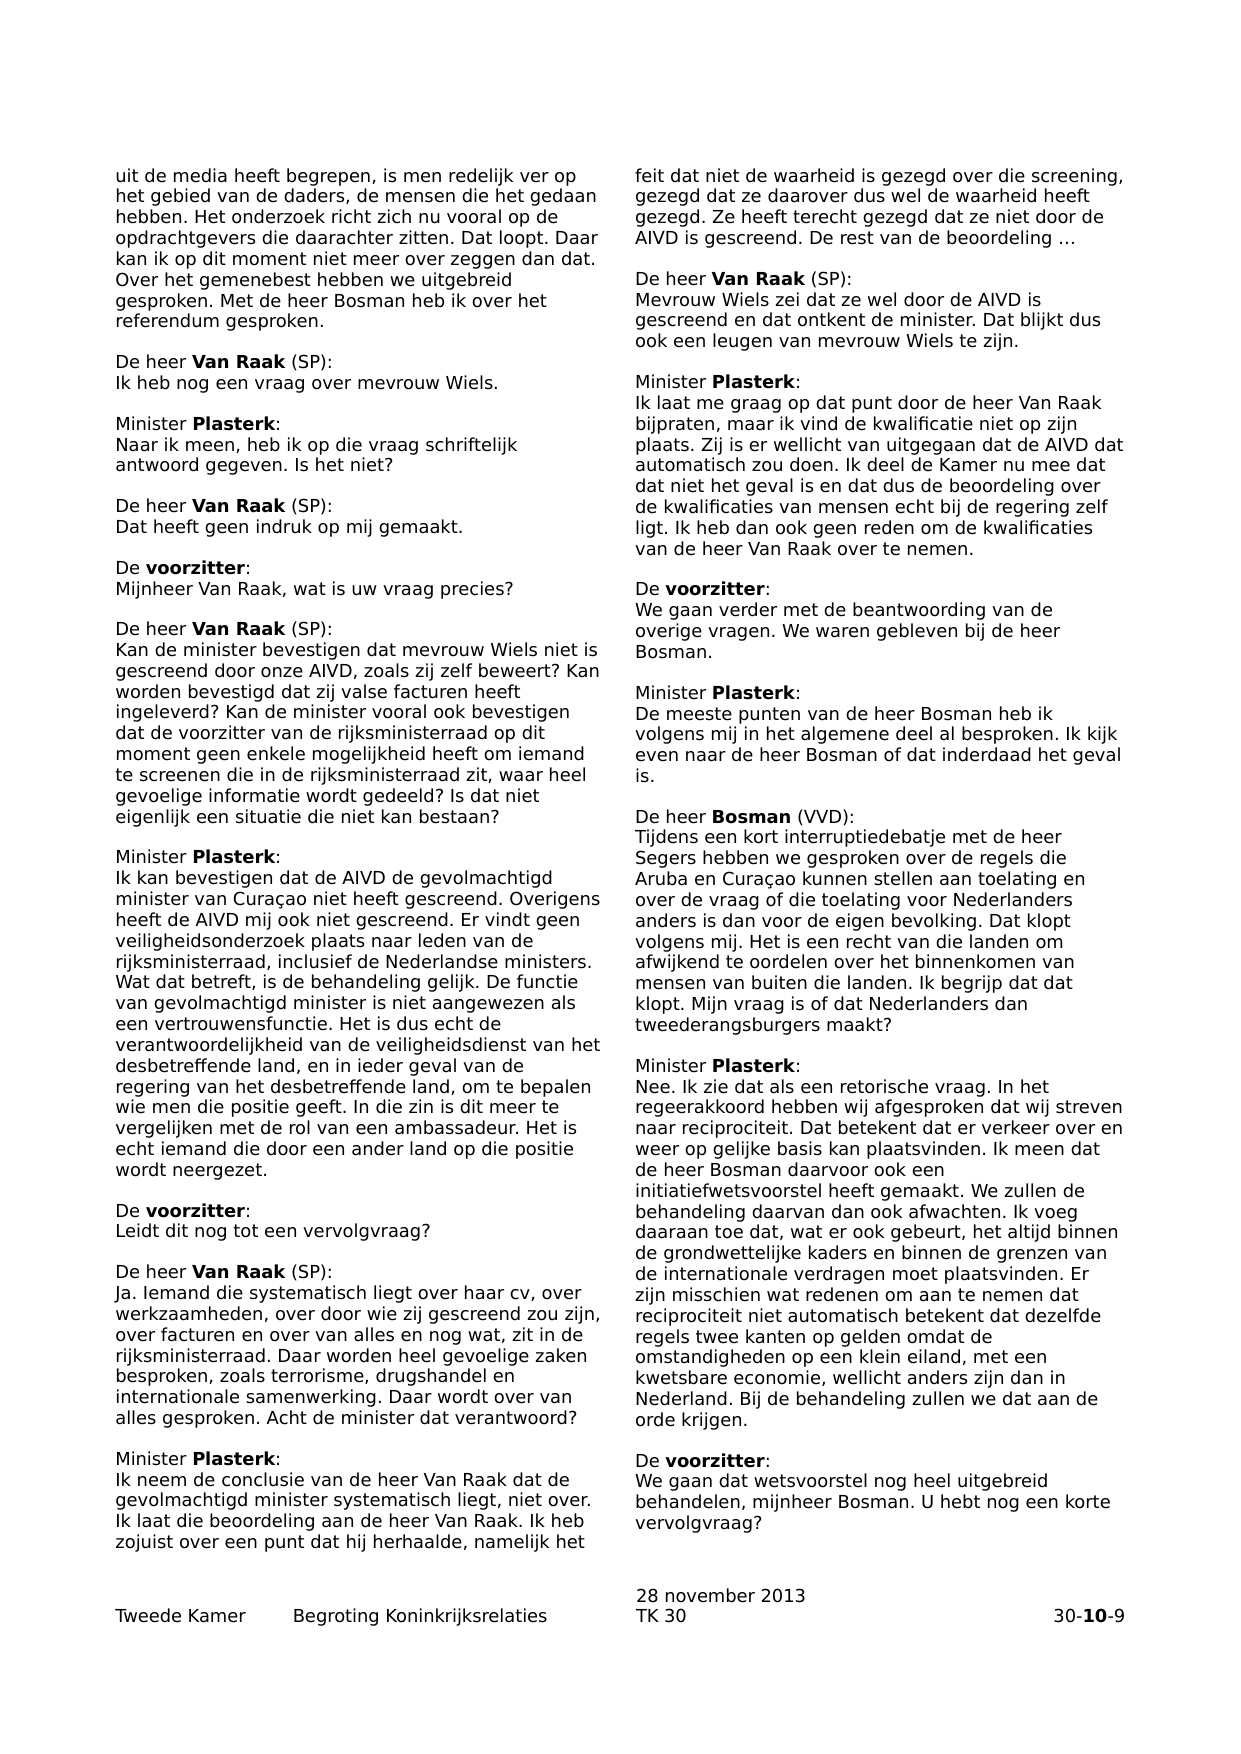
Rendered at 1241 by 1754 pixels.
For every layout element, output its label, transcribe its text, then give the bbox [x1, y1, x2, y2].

text De meeste punten van de heer Bosman heb ik volgens mij in het algemene deel al besproken. Ik kijk even naar de heer Bosman of dat inderdaad het geval is. [635, 703, 1125, 787]
text Ik neem de conclusie van de heer Van Raak dat de gevolmachtigd minister systematisch liegt, niet over. Ik laat die beoordeling aan de heer Van Raak. Ik heb zojuist over een punt dat hij herhaalde, namelijk het [115, 1469, 605, 1553]
text De voorzitter: [635, 579, 1125, 600]
text De voorzitter: [115, 557, 605, 578]
text De heer Van Raak (SP): [115, 619, 605, 640]
text Minister Plasterk: [115, 413, 605, 434]
text Minister Plasterk: [115, 1449, 605, 1469]
text Tijdens een kort interruptiedebatje met de heer Segers hebben we gesproken over de regels die Aruba en Curaçao kunnen stellen aan toelating en over de vraag of die toelating voor Nederlanders anders is dan voor de eigen bevolking. Dat klopt volgens mij. Het is een recht van die landen om afwijkend te oordelen over het binnenkomen van mensen van buiten die landen. Ik begrijp dat dat klopt. Mijn vraag is of dat Nederlanders dan tweederangsburgers maakt? [635, 827, 1125, 1036]
text Over het gemenebest hebben we uitgebreid gesproken. Met de heer Bosman heb ik over het referendum gesproken. [115, 269, 605, 332]
text Mevrouw Wiels zei dat ze wel door de AIVD is gescreend en dat ontkent de minister. Dat blijkt dus ook een leugen van mevrouw Wiels te zijn. [635, 289, 1125, 352]
text De heer Van Raak (SP): [115, 496, 605, 517]
text De voorzitter: [635, 1451, 1125, 1471]
text uit de media heeft begrepen, is men redelijk ver op het gebied van de daders, de mensen die het gedaan hebben. Het onderzoek richt zich nu vooral op de opdrachtgevers die daarachter zitten. Dat loopt. Daar kan ik op dit moment niet meer over zeggen dan dat. [115, 165, 605, 269]
text Minister Plasterk: [635, 372, 1125, 393]
text Naar ik meen, heb ik op die vraag schriftelijk antwoord gegeven. Is het niet? [115, 434, 605, 476]
text Ja. Iemand die systematisch liegt over haar cv, over werkzaamheden, over door wie zij gescreend zou zijn, over facturen en over van alles en nog wat, zit in de rijksministerraad. Daar worden heel gevoelige zaken besproken, zoals terrorisme, drugshandel en internationale samenwerking. Daar wordt over van alles gesproken. Acht de minister dat verantwoord? [115, 1283, 605, 1429]
text We gaan dat wetsvoorstel nog heel uitgebreid behandelen, mijnheer Bosman. U hebt nog een korte vervolgvraag? [635, 1471, 1125, 1534]
text Minister Plasterk: [635, 682, 1125, 703]
text Minister Plasterk: [635, 1056, 1125, 1076]
text De heer Bosman (VVD): [635, 807, 1125, 827]
text Leidt dit nog tot een vervolgvraag? [115, 1221, 605, 1242]
text De heer Van Raak (SP): [115, 1262, 605, 1283]
text Nee. Ik zie dat als een retorische vraag. In het regeerakkoord hebben wij afgesproken dat wij streven naar reciprociteit. Dat betekent dat er verkeer over en weer op gelijke basis kan plaatsvinden. Ik meen dat de heer Bosman daarvoor ook een initiatiefwetsvoorstel heeft gemaakt. We zullen de behandeling daarvan dan ook afwachten. Ik voeg daaraan toe dat, wat er ook gebeurt, het altijd binnen de grondwettelijke kaders en binnen de grenzen van de internationale verdragen moet plaatsvinden. Er zijn misschien wat redenen om aan te nemen dat reciprociteit niet automatisch betekent dat dezelfde regels twee kanten op gelden omdat de omstandigheden op een klein eiland, met een kwetsbare economie, wellicht anders zijn dan in Nederland. Bij de behandeling zullen we dat aan de orde krijgen. [635, 1076, 1125, 1431]
text De heer Van Raak (SP): [635, 269, 1125, 289]
text Kan de minister bevestigen dat mevrouw Wiels niet is gescreend door onze AIVD, zoals zij zelf beweert? Kan worden bevestigd dat zij valse facturen heeft ingeleverd? Kan de minister vooral ook bevestigen dat de voorzitter van de rijksministerraad op dit moment geen enkele mogelijkheid heeft om iemand te screenen die in de rijksministerraad zit, waar heel gevoelige informatie wordt gedeeld? Is dat niet eigenlijk een situatie die niet kan bestaan? [115, 640, 605, 827]
text Ik kan bevestigen dat de AIVD de gevolmachtigd minister van Curaçao niet heeft gescreend. Overigens heeft de AIVD mij ook niet gescreend. Er vindt geen veiligheidsonderzoek plaats naar leden van de rijksministerraad, inclusief de Nederlandse ministers. Wat dat betreft, is de behandeling gelijk. De functie van gevolmachtigd minister is niet aangewezen als een vertrouwensfunctie. Het is dus echt de verantwoordelijkheid van de veiligheidsdienst van het desbetreffende land, en in ieder geval van de regering van het desbetreffende land, om te bepalen wie men die positie geeft. In die zin is dit meer te vergelijken met de rol van een ambassadeur. Het is echt iemand die door een ander land op die positie wordt neergezet. [115, 868, 605, 1181]
text Dat heeft geen indruk op mij gemaakt. [115, 517, 605, 537]
text We gaan verder met de beantwoording van de overige vragen. We waren gebleven bij de heer Bosman. [635, 600, 1125, 662]
text Ik laat me graag op dat punt door de heer Van Raak bijpraten, maar ik vind de kwalificatie niet op zijn plaats. Zij is er wellicht van uitgegaan dat de AIVD dat automatisch zou doen. Ik deel de Kamer nu mee dat dat niet het geval is en dat dus de beoordeling over de kwalificaties van mensen echt bij de regering zelf ligt. Ik heb dan ook geen reden om de kwalificaties van de heer Van Raak over te nemen. [635, 393, 1125, 559]
text De heer Van Raak (SP): [115, 352, 605, 373]
text De voorzitter: [115, 1201, 605, 1221]
text Ik heb nog een vraag over mevrouw Wiels. [115, 373, 605, 393]
text Mijnheer Van Raak, wat is uw vraag precies? [115, 578, 605, 599]
text Minister Plasterk: [115, 847, 605, 868]
text feit dat niet de waarheid is gezegd over die screening, gezegd dat ze daarover dus wel de waarheid heeft gezegd. Ze heeft terecht gezegd dat ze niet door de AIVD is gescreend. De rest van de beoordeling … [635, 165, 1125, 249]
